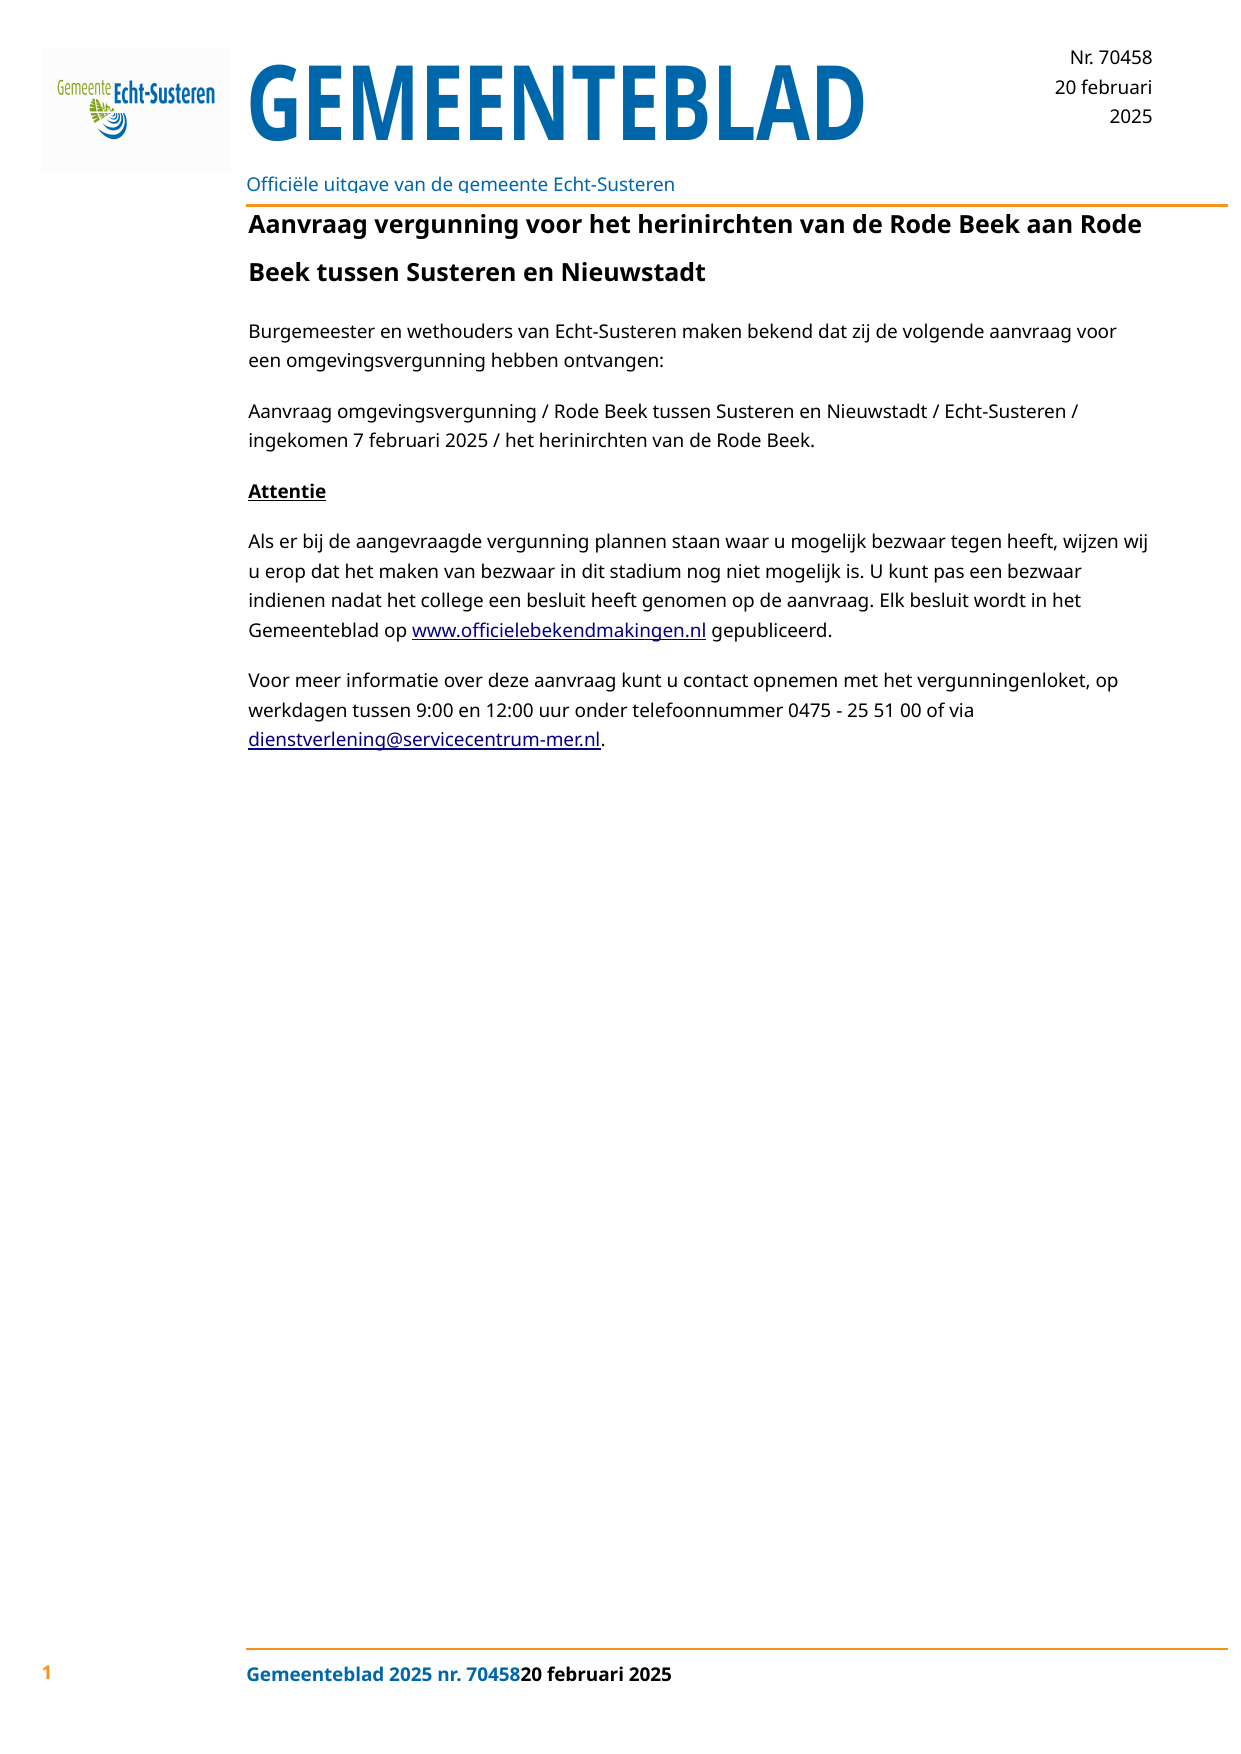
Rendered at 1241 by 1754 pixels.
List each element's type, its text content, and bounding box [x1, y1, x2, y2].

text Voor meer informatie over deze aanvraag kunt u contact opnemen met het vergunningenloket, op werkdagen tussen 9:00 en 12:00 uur onder telefoonnummer 0475 - 25 51 00 of via dienstverlening@servicecentrum-mer.nl. [248, 667, 1152, 752]
text Als er bij de aangevraagde vergunning plannen staan waar u mogelijk bezwaar tegen heeft, wijzen wij u erop dat het maken van bezwaar in dit stadium nog niet mogelijk is. U kunt pas een bezwaar indienen nadat het college een besluit heeft genomen op de aanvraag. Elk besluit wordt in het Gemeenteblad op www.officielebekendmakingen.nl gepubliceerd. [248, 528, 1152, 643]
text Burgemeester en wethouders van Echt-Susteren maken bekend dat zij de volgende aanvraag voor een omgevingsvergunning hebben ontvangen: [248, 318, 1152, 373]
text Attentie [248, 478, 1152, 504]
text Aanvraag omgevingsvergunning / Rode Beek tussen Susteren en Nieuwstadt / Echt-Susteren / ingekomen 7 februari 2025 / het herinirchten van de Rode Beek. [248, 398, 1152, 453]
text Aanvraag vergunning voor het herinirchten van de Rode Beek aan Rode Beek tussen Susteren en Nieuwstadt [248, 207, 1152, 288]
picture [41, 47, 231, 172]
